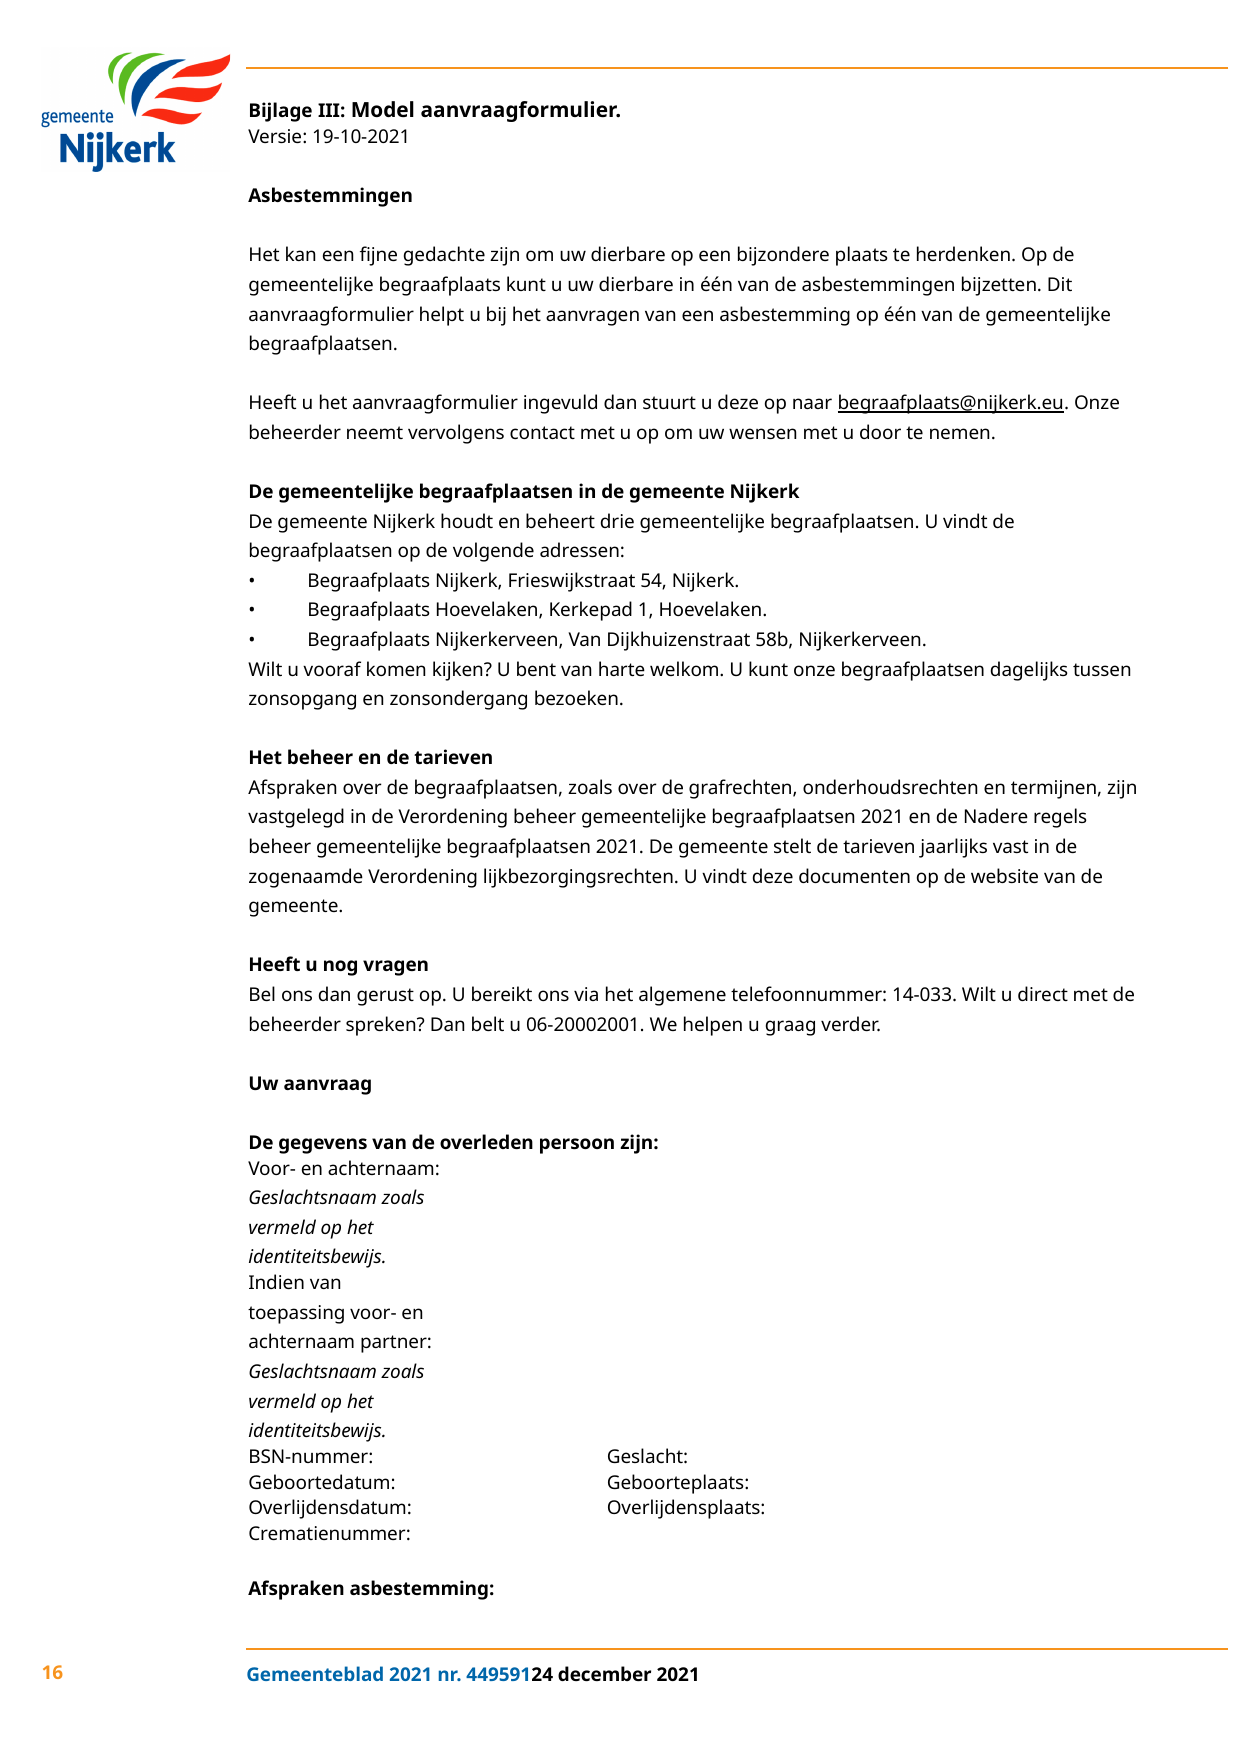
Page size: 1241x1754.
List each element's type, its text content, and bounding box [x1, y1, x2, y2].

text Heeft u nog vragen [248, 952, 1152, 977]
list Begraafplaats Hoevelaken, Kerkepad 1, Hoevelaken. [248, 597, 1152, 622]
table_cell [442, 1520, 1152, 1576]
list Begraafplaats Nijkerk, Frieswijkstraat 54, Nijkerk. [248, 567, 1152, 593]
text De gemeente Nijkerk houdt en beheert drie gemeentelijke begraafplaatsen. U vindt de begraafplaatsen op de volgende adressen: [248, 508, 1152, 563]
table_cell Geboorteplaats: [607, 1469, 987, 1494]
table_cell Geboortedatum: [248, 1469, 442, 1494]
table_cell Crematienummer: [248, 1520, 442, 1576]
table_cell Voor- en achternaam: Geslachtsnaam zoals vermeld op het identiteitsbewijs. [248, 1155, 442, 1269]
table_cell [987, 1495, 1152, 1520]
text Bijlage III: Model aanvraagformulier. [248, 95, 1152, 123]
picture [41, 47, 231, 172]
table_cell [442, 1155, 1152, 1269]
text Afspraken over de begraafplaatsen, zoals over de grafrechten, onderhoudsrechten en termijnen, zijn vastgelegd in de Verordening beheer gemeentelijke begraafplaatsen 2021 en de Nadere regels beheer gemeentelijke begraafplaatsen 2021. De gemeente stelt de tarieven jaarlijks vast in de zogenaamde Verordening lijkbezorgingsrechten. U vindt deze documenten op de website van de gemeente. [248, 774, 1152, 918]
text Uw aanvraag [248, 1070, 1152, 1096]
text Het kan een fijne gedachte zijn om uw dierbare op een bijzondere plaats te herdenken. Op de gemeentelijke begraafplaats kunt u uw dierbare in één van de asbestemmingen bijzetten. Dit aanvraagformulier helpt u bij het aanvragen van een asbestemming op één van de gemeentelijke begraafplaatsen. [248, 242, 1152, 356]
table_cell [442, 1270, 1152, 1443]
text Asbestemmingen [248, 182, 1152, 208]
text Heeft u het aanvraagformulier ingevuld dan stuurt u deze op naar begraafplaats@nijkerk.eu. Onze beheerder neemt vervolgens contact met u op om uw wensen met u door te nemen. [248, 389, 1152, 445]
table_cell BSN-nummer: [248, 1443, 442, 1469]
table_cell Geslacht: [607, 1443, 987, 1469]
list Begraafplaats Nijkerkerveen, Van Dijkhuizenstraat 58b, Nijkerkerveen. [248, 626, 1152, 652]
table_cell Overlijdensplaats: [607, 1495, 987, 1520]
text Het beheer en de tarieven [248, 744, 1152, 770]
text Wilt u vooraf komen kijken? U bent van harte welkom. U kunt onze begraafplaatsen dagelijks tussen zonsopgang en zonsondergang bezoeken. [248, 656, 1152, 711]
table_cell Indien van toepassing voor- en achternaam partner: Geslachtsnaam zoals vermeld op het identiteitsbewijs. [248, 1270, 442, 1443]
text Versie: 19-10-2021 [248, 123, 1152, 149]
table_cell Overlijdensdatum: [248, 1495, 442, 1520]
table_cell [442, 1495, 607, 1520]
text Bel ons dan gerust op. U bereikt ons via het algemene telefoonnummer: 14-033. Wilt u direct met de beheerder spreken? Dan belt u 06-20002001. We helpen u graag verder. [248, 981, 1152, 1037]
table_cell [987, 1443, 1152, 1469]
table_cell [442, 1443, 607, 1469]
table_header De gegevens van de overleden persoon zijn: [248, 1129, 1152, 1155]
text De gemeentelijke begraafplaatsen in de gemeente Nijkerk [248, 478, 1152, 504]
table_cell Afspraken asbestemming: [248, 1576, 1152, 1601]
table_cell [987, 1469, 1152, 1494]
table_cell [442, 1469, 607, 1494]
